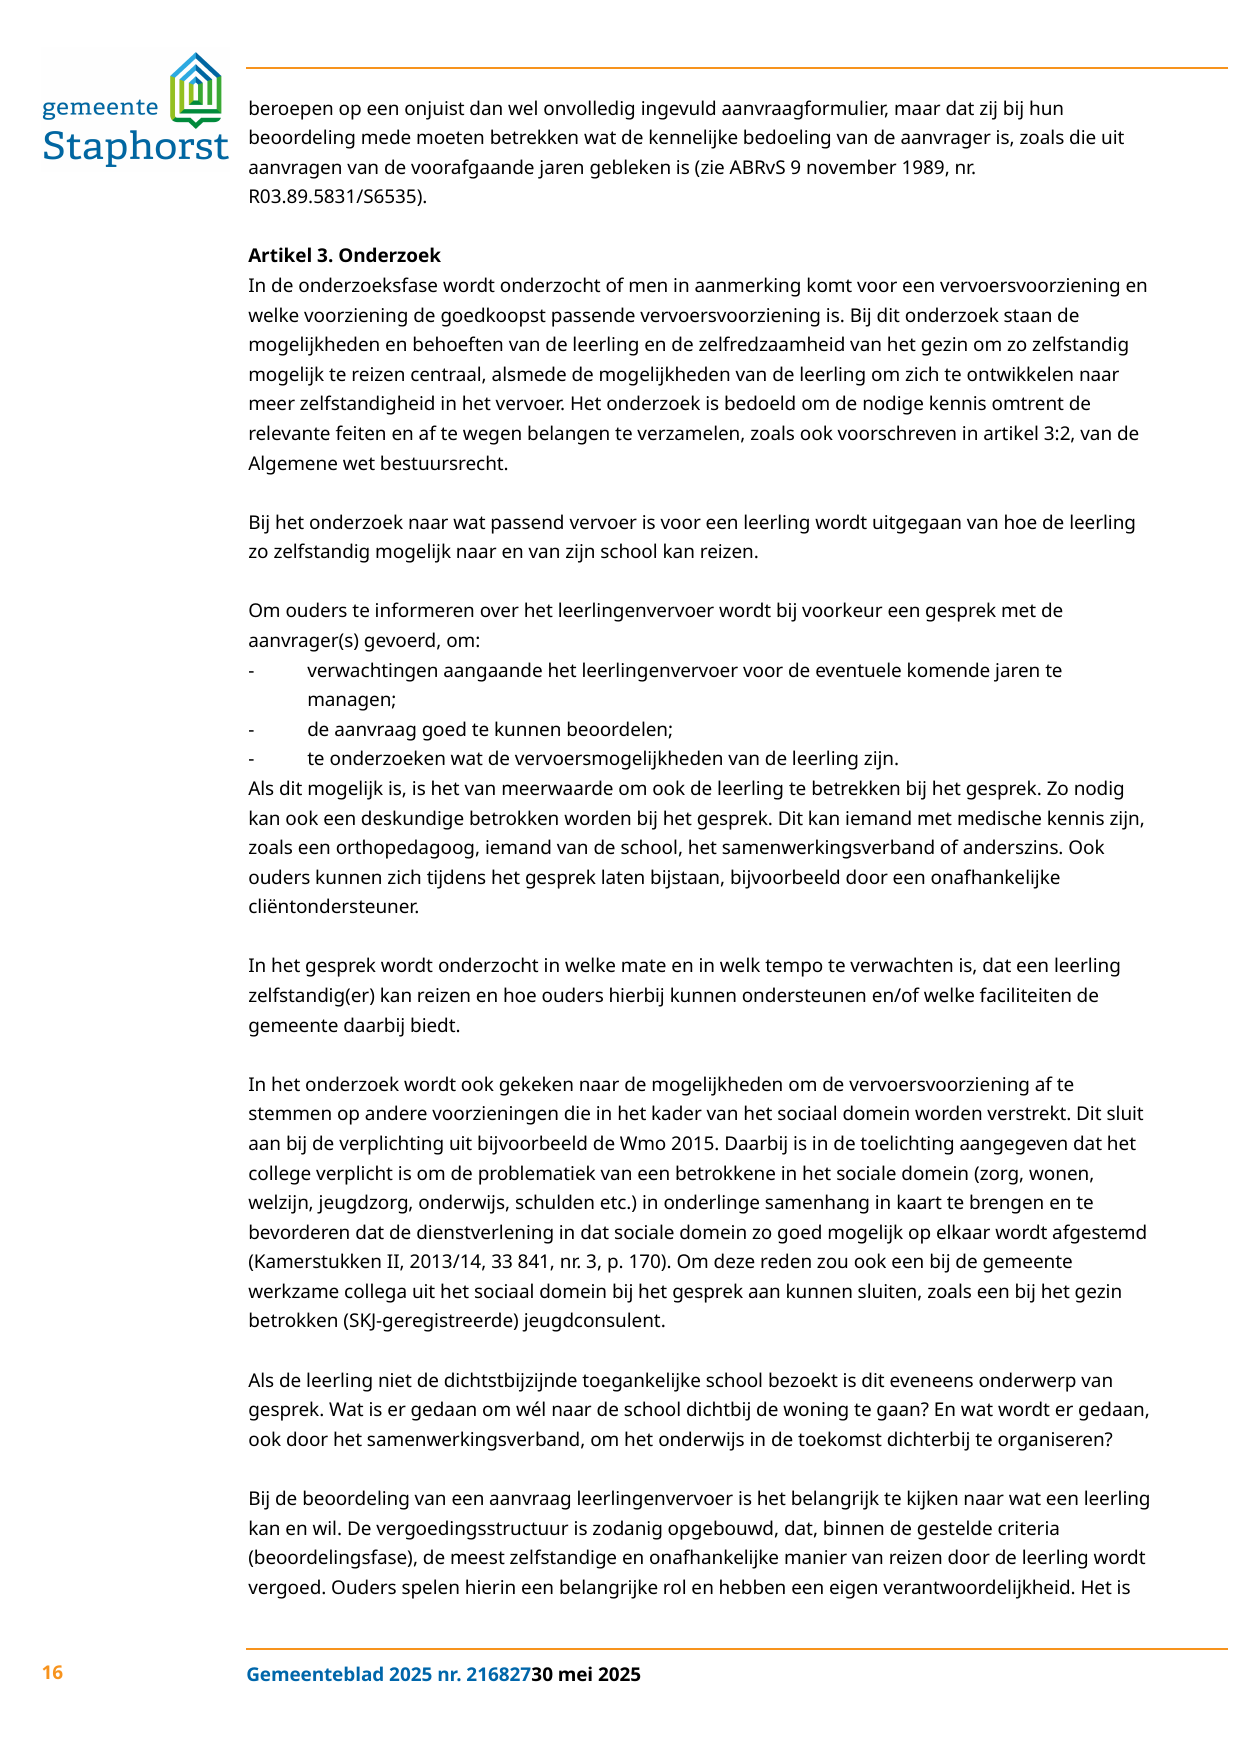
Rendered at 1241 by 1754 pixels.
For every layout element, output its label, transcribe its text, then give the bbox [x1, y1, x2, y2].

text In het gesprek wordt onderzocht in welke mate en in welk tempo te verwachten is, dat een leerling zelfstandig(er) kan reizen en hoe ouders hierbij kunnen ondersteunen en/of welke faciliteiten de gemeente daarbij biedt. [248, 953, 1152, 1038]
text Artikel 3. Onderzoek [248, 243, 1152, 268]
text Als dit mogelijk is, is het van meerwaarde om ook de leerling te betrekken bij het gesprek. Zo nodig kan ook een deskundige betrokken worden bij het gesprek. Dit kan iemand met medische kennis zijn, zoals een orthopedagoog, iemand van de school, het samenwerkingsverband of anderszins. Ook ouders kunnen zich tijdens het gesprek laten bijstaan, bijvoorbeeld door een onafhankelijke cliëntondersteuner. [248, 775, 1152, 919]
text Als de leerling niet de dichtstbijzijnde toegankelijke school bezoekt is dit eveneens onderwerp van gesprek. Wat is er gedaan om wél naar de school dichtbij de woning te gaan? En wat wordt er gedaan, ook door het samenwerkingsverband, om het onderwijs in de toekomst dichterbij te organiseren? [248, 1367, 1152, 1452]
text In het onderzoek wordt ook gekeken naar de mogelijkheden om de vervoersvoorziening af te stemmen op andere voorzieningen die in het kader van het sociaal domein worden verstrekt. Dit sluit aan bij de verplichting uit bijvoorbeeld de Wmo 2015. Daarbij is in de toelichting aangegeven dat het college verplicht is om de problematiek van een betrokkene in het sociale domein (zorg, wonen, welzijn, jeugdzorg, onderwijs, schulden etc.) in onderlinge samenhang in kaart te brengen en te bevorderen dat de dienstverlening in dat sociale domein zo goed mogelijk op elkaar wordt afgestemd (Kamerstukken II, 2013/14, 33 841, nr. 3, p. 170). Om deze reden zou ook een bij de gemeente werkzame collega uit het sociaal domein bij het gesprek aan kunnen sluiten, zoals een bij het gezin betrokken (SKJ-geregistreerde) jeugdconsulent. [248, 1071, 1152, 1333]
picture [41, 47, 231, 172]
list verwachtingen aangaande het leerlingenvervoer voor de eventuele komende jaren te managen; [248, 657, 1152, 712]
text Bij het onderzoek naar wat passend vervoer is voor een leerling wordt uitgegaan van hoe de leerling zo zelfstandig mogelijk naar en van zijn school kan reizen. [248, 509, 1152, 564]
text Bij de beoordeling van een aanvraag leerlingenvervoer is het belangrijk te kijken naar wat een leerling kan en wil. De vergoedingsstructuur is zodanig opgebouwd, dat, binnen de gestelde criteria (beoordelingsfase), de meest zelfstandige en onafhankelijke manier van reizen door de leerling wordt vergoed. Ouders spelen hierin een belangrijke rol en hebben een eigen verantwoordelijkheid. Het is [248, 1485, 1152, 1600]
list te onderzoeken wat de vervoersmogelijkheden van de leerling zijn. [248, 746, 1152, 771]
list de aanvraag goed te kunnen beoordelen; [248, 716, 1152, 742]
text In de onderzoeksfase wordt onderzocht of men in aanmerking komt voor een vervoersvoorziening en welke voorziening de goedkoopst passende vervoersvoorziening is. Bij dit onderzoek staan de mogelijkheden en behoeften van de leerling en de zelfredzaamheid van het gezin om zo zelfstandig mogelijk te reizen centraal, alsmede de mogelijkheden van de leerling om zich te ontwikkelen naar meer zelfstandigheid in het vervoer. Het onderzoek is bedoeld om de nodige kennis omtrent de relevante feiten en af te wegen belangen te verzamelen, zoals ook voorschreven in artikel 3:2, van de Algemene wet bestuursrecht. [248, 272, 1152, 476]
text Om ouders te informeren over het leerlingenvervoer wordt bij voorkeur een gesprek met de aanvrager(s) gevoerd, om: [248, 598, 1152, 653]
text beroepen op een onjuist dan wel onvolledig ingevuld aanvraagformulier, maar dat zij bij hun beoordeling mede moeten betrekken wat de kennelijke bedoeling van de aanvrager is, zoals die uit aanvragen van de voorafgaande jaren gebleken is (zie ABRvS 9 november 1989, nr. R03.89.5831/S6535). [248, 95, 1152, 209]
